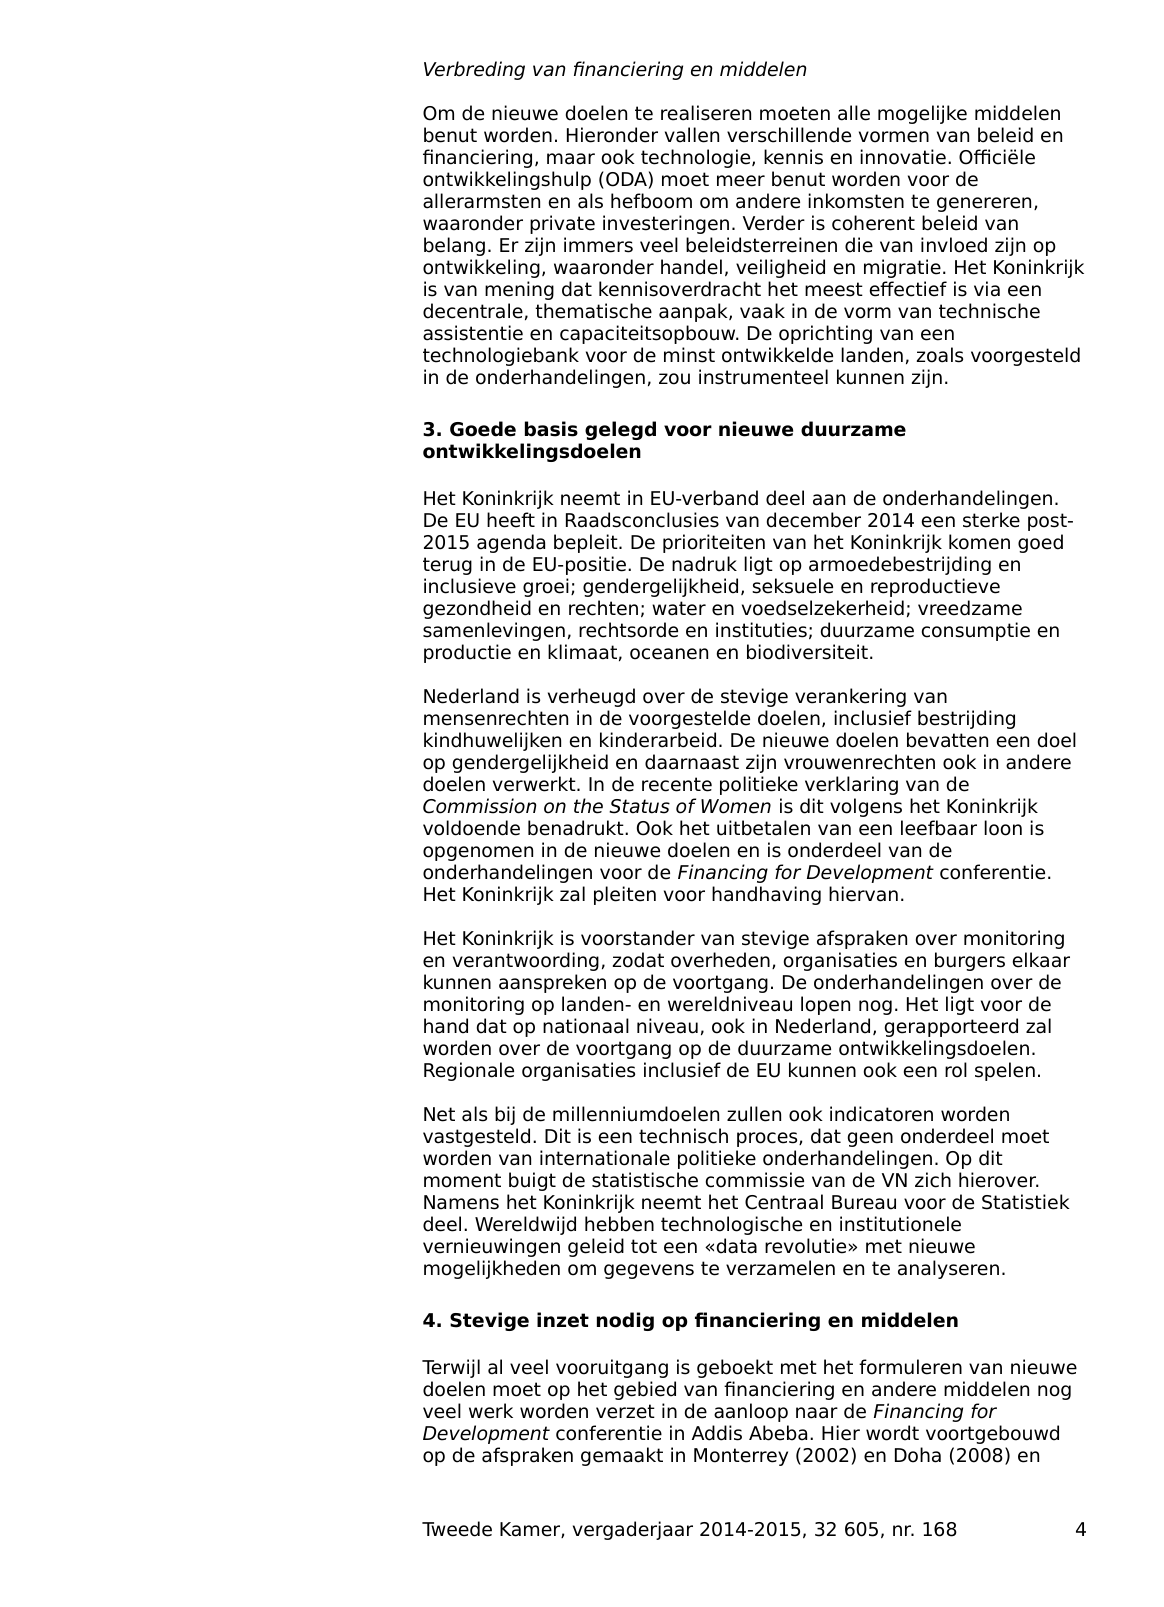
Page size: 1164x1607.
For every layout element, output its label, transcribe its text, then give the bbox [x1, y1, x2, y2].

text Het Koninkrijk is voorstander van stevige afspraken over monitoring en verantwoording, zodat overheden, organisaties en burgers elkaar kunnen aanspreken op de voortgang. De onderhandelingen over de monitoring op landen- en wereldniveau lopen nog. Het ligt voor de hand dat op nationaal niveau, ook in Nederland, gerapporteerd zal worden over de voortgang op de duurzame ontwikkelingsdoelen. Regionale organisaties inclusief de EU kunnen ook een rol spelen. [422, 928, 1087, 1082]
text Nederland is verheugd over de stevige verankering van mensenrechten in de voorgestelde doelen, inclusief bestrijding kindhuwelijken en kinderarbeid. De nieuwe doelen bevatten een doel op gendergelijkheid en daarnaast zijn vrouwenrechten ook in andere doelen verwerkt. In de recente politieke verklaring van de Commission on the Status of Women is dit volgens het Koninkrijk voldoende benadrukt. Ook het uitbetalen van een leefbaar loon is opgenomen in de nieuwe doelen en is onderdeel van de onderhandelingen voor de Financing for Development conferentie. Het Koninkrijk zal pleiten voor handhaving hiervan. [422, 686, 1087, 906]
subtitle 3. Goede basis gelegd voor nieuwe duurzame ontwikkelingsdoelen [422, 419, 1087, 463]
text Net als bij de millenniumdoelen zullen ook indicatoren worden vastgesteld. Dit is een technisch proces, dat geen onderdeel moet worden van internationale politieke onderhandelingen. Op dit moment buigt de statistische commissie van de VN zich hierover. Namens het Koninkrijk neemt het Centraal Bureau voor de Statistiek deel. Wereldwijd hebben technologische en institutionele vernieuwingen geleid tot een «data revolutie» met nieuwe mogelijkheden om gegevens te verzamelen en te analyseren. [422, 1104, 1087, 1280]
text Om de nieuwe doelen te realiseren moeten alle mogelijke middelen benut worden. Hieronder vallen verschillende vormen van beleid en financiering, maar ook technologie, kennis en innovatie. Officiële ontwikkelingshulp (ODA) moet meer benut worden voor de allerarmsten en als hefboom om andere inkomsten te genereren, waaronder private investeringen. Verder is coherent beleid van belang. Er zijn immers veel beleidsterreinen die van invloed zijn op ontwikkeling, waaronder handel, veiligheid en migratie. Het Koninkrijk is van mening dat kennisoverdracht het meest effectief is via een decentrale, thematische aanpak, vaak in de vorm van technische assistentie en capaciteitsopbouw. De oprichting van een technologiebank voor de minst ontwikkelde landen, zoals voorgesteld in de onderhandelingen, zou instrumenteel kunnen zijn. [422, 103, 1087, 389]
text Het Koninkrijk neemt in EU-verband deel aan de onderhandelingen. De EU heeft in Raadsconclusies van december 2014 een sterke post-2015 agenda bepleit. De prioriteiten van het Koninkrijk komen goed terug in de EU-positie. De nadruk ligt op armoedebestrijding en inclusieve groei; gendergelijkheid, seksuele en reproductieve gezondheid en rechten; water en voedselzekerheid; vreedzame samenlevingen, rechtsorde en instituties; duurzame consumptie en productie en klimaat, oceanen en biodiversiteit. [422, 488, 1087, 664]
subtitle Verbreding van financiering en middelen [422, 59, 1087, 81]
subtitle 4. Stevige inzet nodig op financiering en middelen [422, 1310, 1087, 1332]
text Terwijl al veel vooruitgang is geboekt met het formuleren van nieuwe doelen moet op het gebied van financiering en andere middelen nog veel werk worden verzet in de aanloop naar de Financing for Development conferentie in Addis Abeba. Hier wordt voortgebouwd op de afspraken gemaakt in Monterrey (2002) en Doha (2008) en [422, 1357, 1087, 1467]
